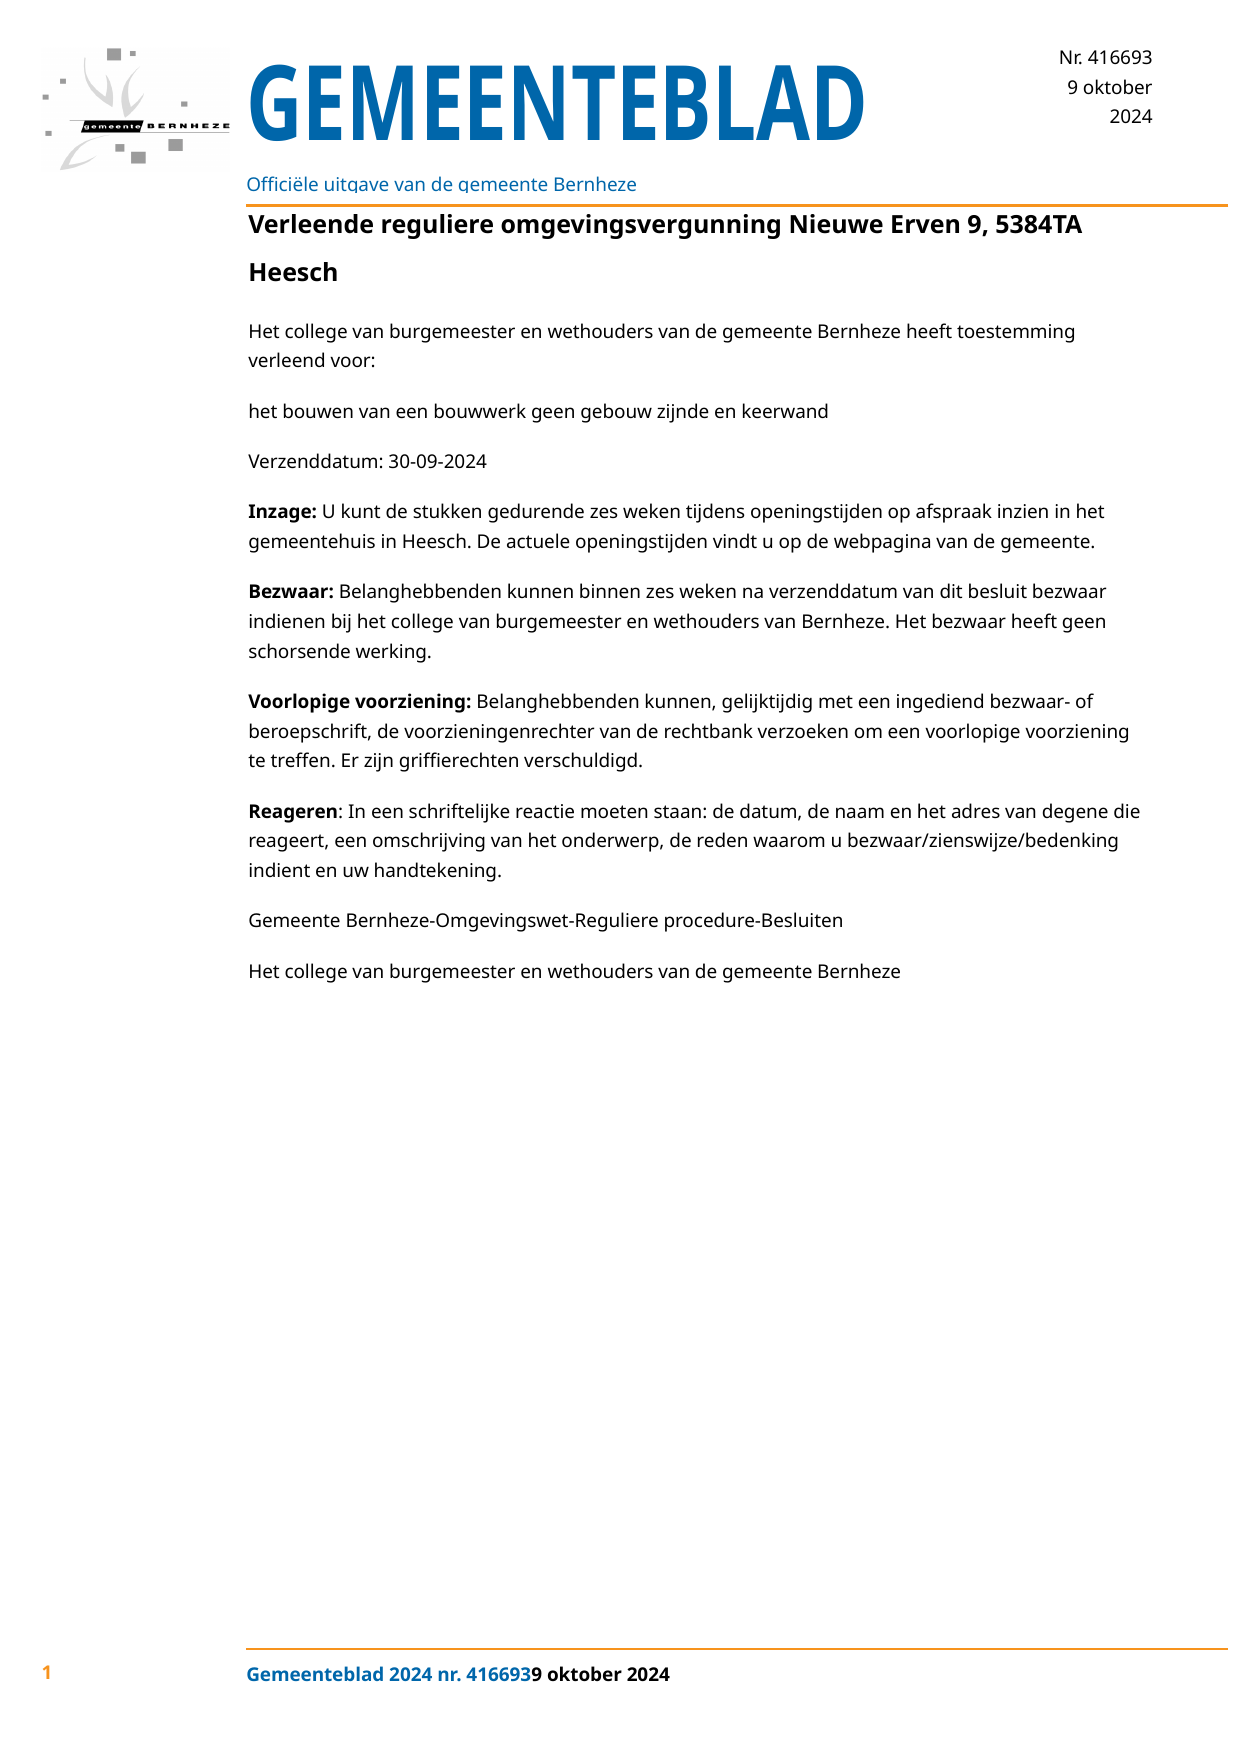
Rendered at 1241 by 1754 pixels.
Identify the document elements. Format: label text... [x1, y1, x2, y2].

text het bouwen van een bouwwerk geen gebouw zijnde en keerwand [248, 398, 1152, 424]
text Het college van burgemeester en wethouders van de gemeente Bernheze [248, 958, 1152, 984]
text Inzage: U kunt de stukken gedurende zes weken tijdens openingstijden op afspraak inzien in het gemeentehuis in Heesch. De actuele openingstijden vindt u op de webpagina van de gemeente. [248, 499, 1152, 554]
picture [41, 47, 231, 172]
text Het college van burgemeester en wethouders van de gemeente Bernheze heeft toestemming verleend voor: [248, 318, 1152, 373]
text Voorlopige voorziening: Belanghebbenden kunnen, gelijktijdig met een ingediend bezwaar- of beroepschrift, de voorzieningenrechter van de rechtbank verzoeken om een voorlopige voorziening te treffen. Er zijn griffierechten verschuldigd. [248, 688, 1152, 773]
text Verleende reguliere omgevingsvergunning Nieuwe Erven 9, 5384TA Heesch [248, 207, 1152, 288]
text Gemeente Bernheze-Omgevingswet-Reguliere procedure-Besluiten [248, 907, 1152, 933]
text Reageren: In een schriftelijke reactie moeten staan: de datum, de naam en het adres van degene die reageert, een omschrijving van het onderwerp, de reden waarom u bezwaar/zienswijze/bedenking indient en uw handtekening. [248, 798, 1152, 883]
text Verzenddatum: 30-09-2024 [248, 448, 1152, 474]
text Bezwaar: Belanghebbenden kunnen binnen zes weken na verzenddatum van dit besluit bezwaar indienen bij het college van burgemeester en wethouders van Bernheze. Het bezwaar heeft geen schorsende werking. [248, 579, 1152, 664]
